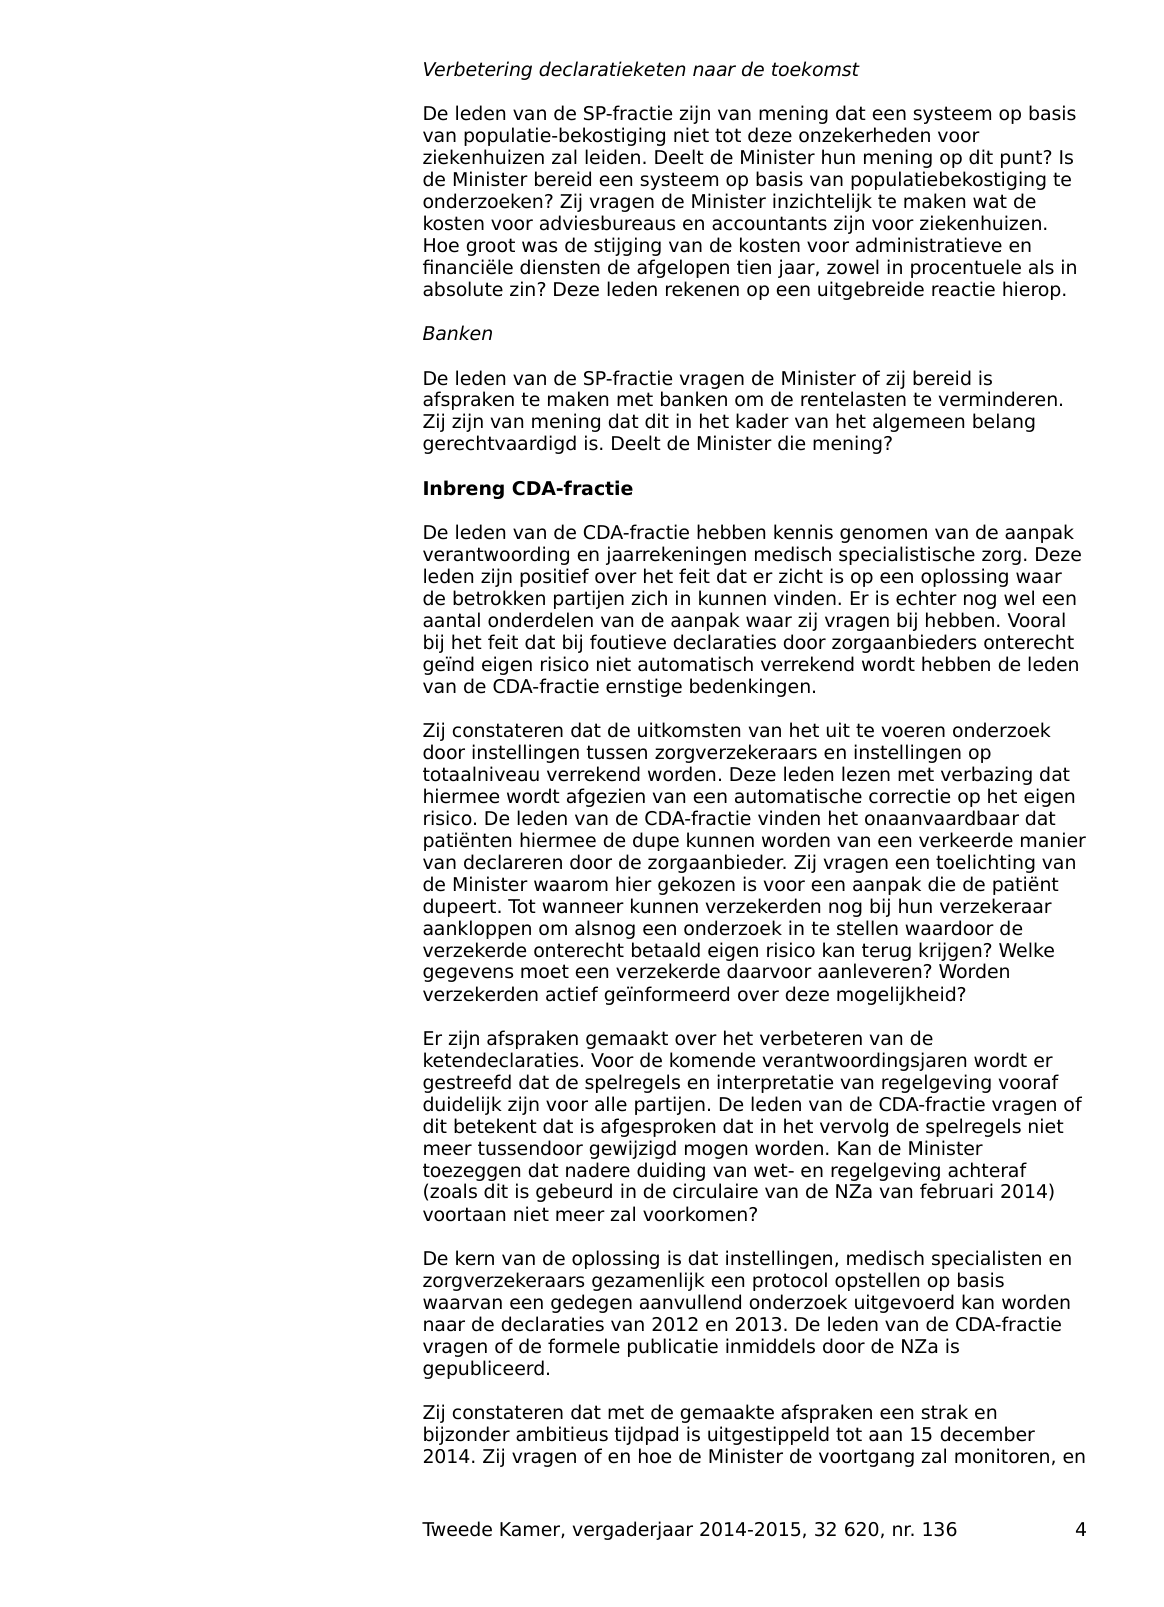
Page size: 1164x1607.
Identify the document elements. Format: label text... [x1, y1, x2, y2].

text De leden van de CDA-fractie hebben kennis genomen van de aanpak verantwoording en jaarrekeningen medisch specialistische zorg. Deze leden zijn positief over het feit dat er zicht is op een oplossing waar de betrokken partijen zich in kunnen vinden. Er is echter nog wel een aantal onderdelen van de aanpak waar zij vragen bij hebben. Vooral bij het feit dat bij foutieve declaraties door zorgaanbieders onterecht geïnd eigen risico niet automatisch verrekend wordt hebben de leden van de CDA-fractie ernstige bedenkingen. [422, 522, 1087, 697]
subtitle Verbetering declaratieketen naar de toekomst [422, 59, 1087, 81]
subtitle Banken [422, 323, 1087, 345]
text De leden van de SP-fractie vragen de Minister of zij bereid is afspraken te maken met banken om de rentelasten te verminderen. Zij zijn van mening dat dit in het kader van het algemeen belang gerechtvaardigd is. Deelt de Minister die mening? [422, 367, 1087, 455]
text De kern van de oplossing is dat instellingen, medisch specialisten en zorgverzekeraars gezamenlijk een protocol opstellen op basis waarvan een gedegen aanvullend onderzoek uitgevoerd kan worden naar de declaraties van 2012 en 2013. De leden van de CDA-fractie vragen of de formele publicatie inmiddels door de NZa is gepubliceerd. [422, 1248, 1087, 1379]
text Er zijn afspraken gemaakt over het verbeteren van de ketendeclaraties. Voor de komende verantwoordingsjaren wordt er gestreefd dat de spelregels en interpretatie van regelgeving vooraf duidelijk zijn voor alle partijen. De leden van de CDA-fractie vragen of dit betekent dat is afgesproken dat in het vervolg de spelregels niet meer tussendoor gewijzigd mogen worden. Kan de Minister toezeggen dat nadere duiding van wet- en regelgeving achteraf (zoals dit is gebeurd in de circulaire van de NZa van februari 2014) voortaan niet meer zal voorkomen? [422, 1028, 1087, 1225]
text De leden van de SP-fractie zijn van mening dat een systeem op basis van populatie-bekostiging niet tot deze onzekerheden voor ziekenhuizen zal leiden. Deelt de Minister hun mening op dit punt? Is de Minister bereid een systeem op basis van populatiebekostiging te onderzoeken? Zij vragen de Minister inzichtelijk te maken wat de kosten voor adviesbureaus en accountants zijn voor ziekenhuizen. Hoe groot was de stijging van de kosten voor administratieve en financiële diensten de afgelopen tien jaar, zowel in procentuele als in absolute zin? Deze leden rekenen op een uitgebreide reactie hierop. [422, 103, 1087, 301]
text Zij constateren dat de uitkomsten van het uit te voeren onderzoek door instellingen tussen zorgverzekeraars en instellingen op totaalniveau verrekend worden. Deze leden lezen met verbazing dat hiermee wordt afgezien van een automatische correctie op het eigen risico. De leden van de CDA-fractie vinden het onaanvaardbaar dat patiënten hiermee de dupe kunnen worden van een verkeerde manier van declareren door de zorgaanbieder. Zij vragen een toelichting van de Minister waarom hier gekozen is voor een aanpak die de patiënt dupeert. Tot wanneer kunnen verzekerden nog bij hun verzekeraar aankloppen om alsnog een onderzoek in te stellen waardoor de verzekerde onterecht betaald eigen risico kan terug krijgen? Welke gegevens moet een verzekerde daarvoor aanleveren? Worden verzekerden actief geïnformeerd over deze mogelijkheid? [422, 720, 1087, 1005]
text Zij constateren dat met de gemaakte afspraken een strak en bijzonder ambitieus tijdpad is uitgestippeld tot aan 15 december 2014. Zij vragen of en hoe de Minister de voortgang zal monitoren, en [422, 1402, 1087, 1468]
subtitle Inbreng CDA-fractie [422, 477, 1087, 499]
